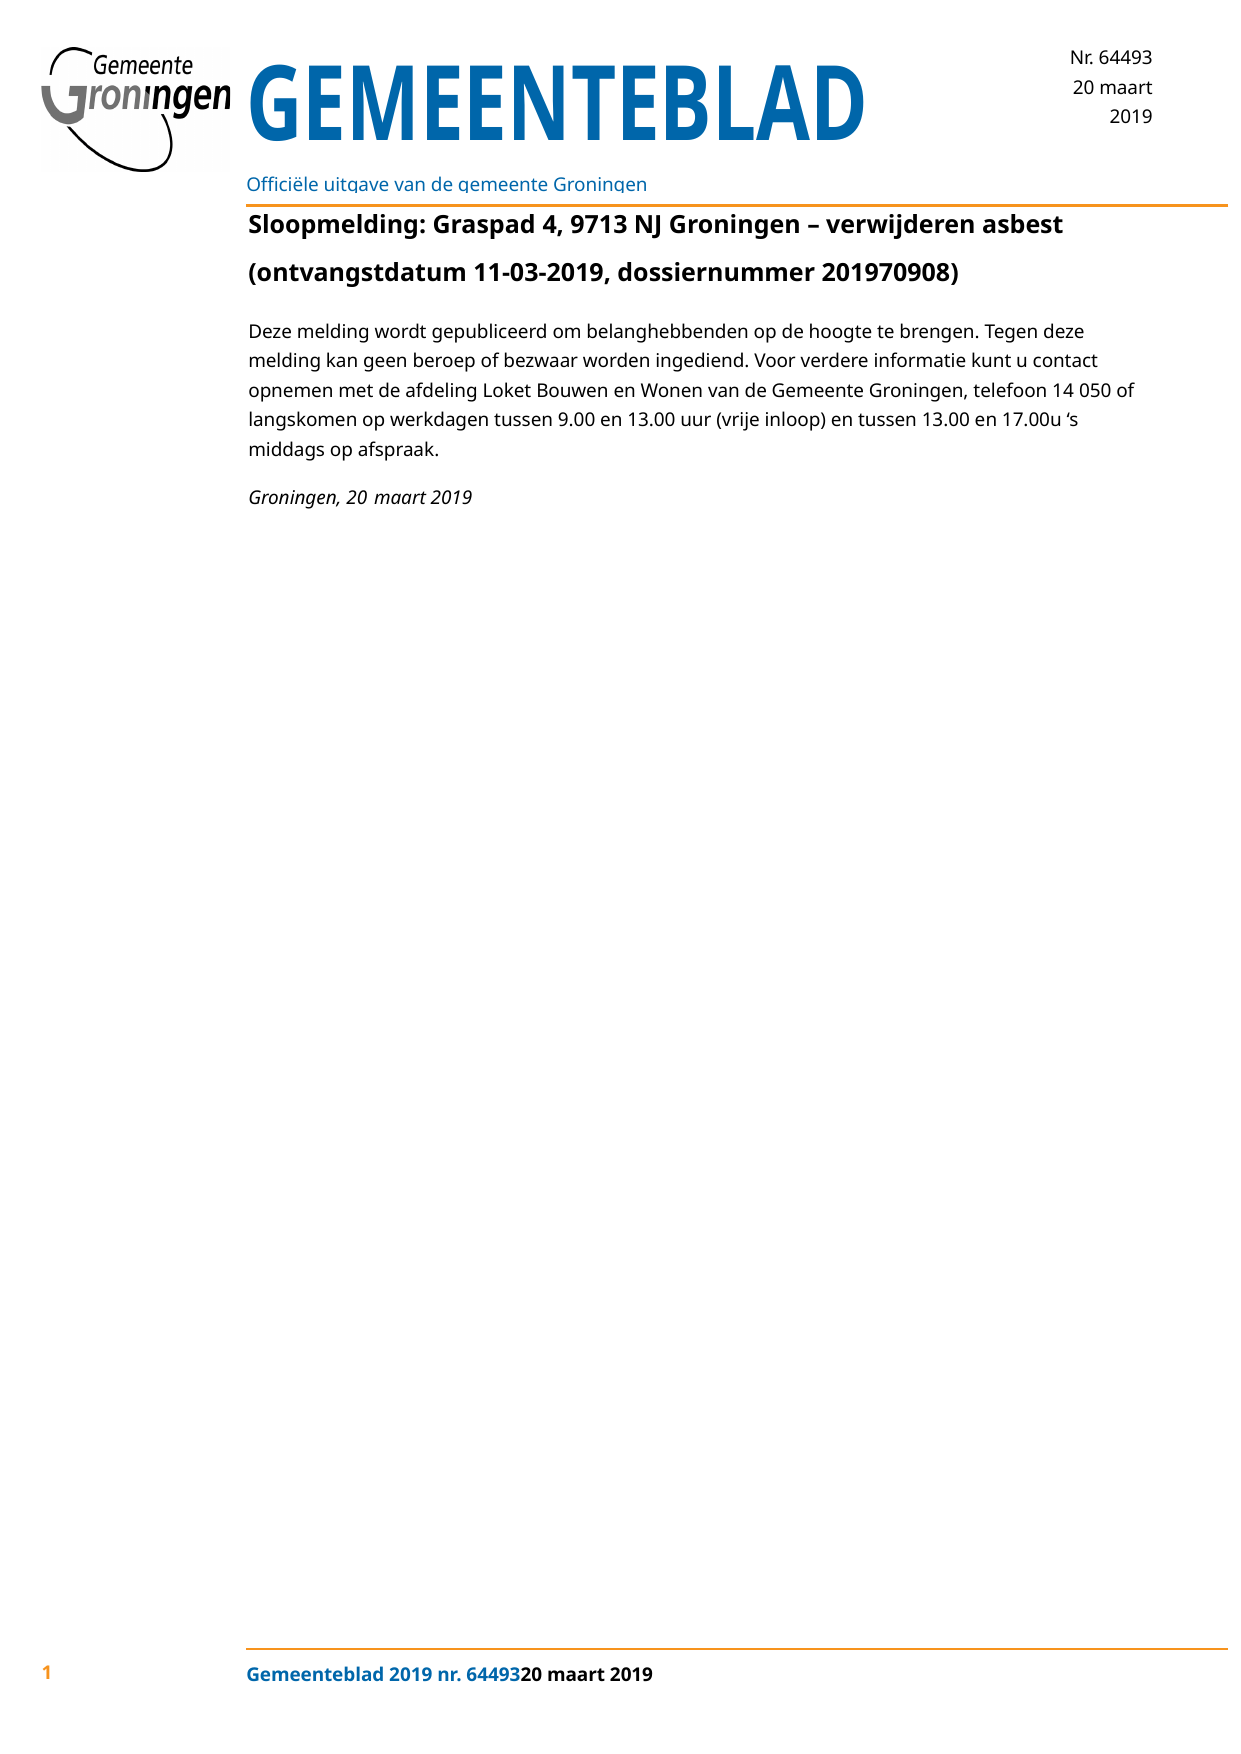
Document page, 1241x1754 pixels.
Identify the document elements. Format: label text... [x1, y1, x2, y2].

picture [41, 47, 231, 172]
text Groningen, 20 maart 2019 [248, 484, 1152, 510]
text Deze melding wordt gepubliceerd om belanghebbenden op de hoogte te brengen. Tegen deze melding kan geen beroep of bezwaar worden ingediend. Voor verdere informatie kunt u contact opnemen met de afdeling Loket Bouwen en Wonen van de Gemeente Groningen, telefoon 14 050 of langskomen op werkdagen tussen 9.00 en 13.00 uur (vrije inloop) en tussen 13.00 en 17.00u ‘s middags op afspraak. [248, 318, 1152, 462]
text Sloopmelding: Graspad 4, 9713 NJ Groningen – verwijderen asbest (ontvangstdatum 11-03-2019, dossiernummer 201970908) [248, 207, 1152, 288]
